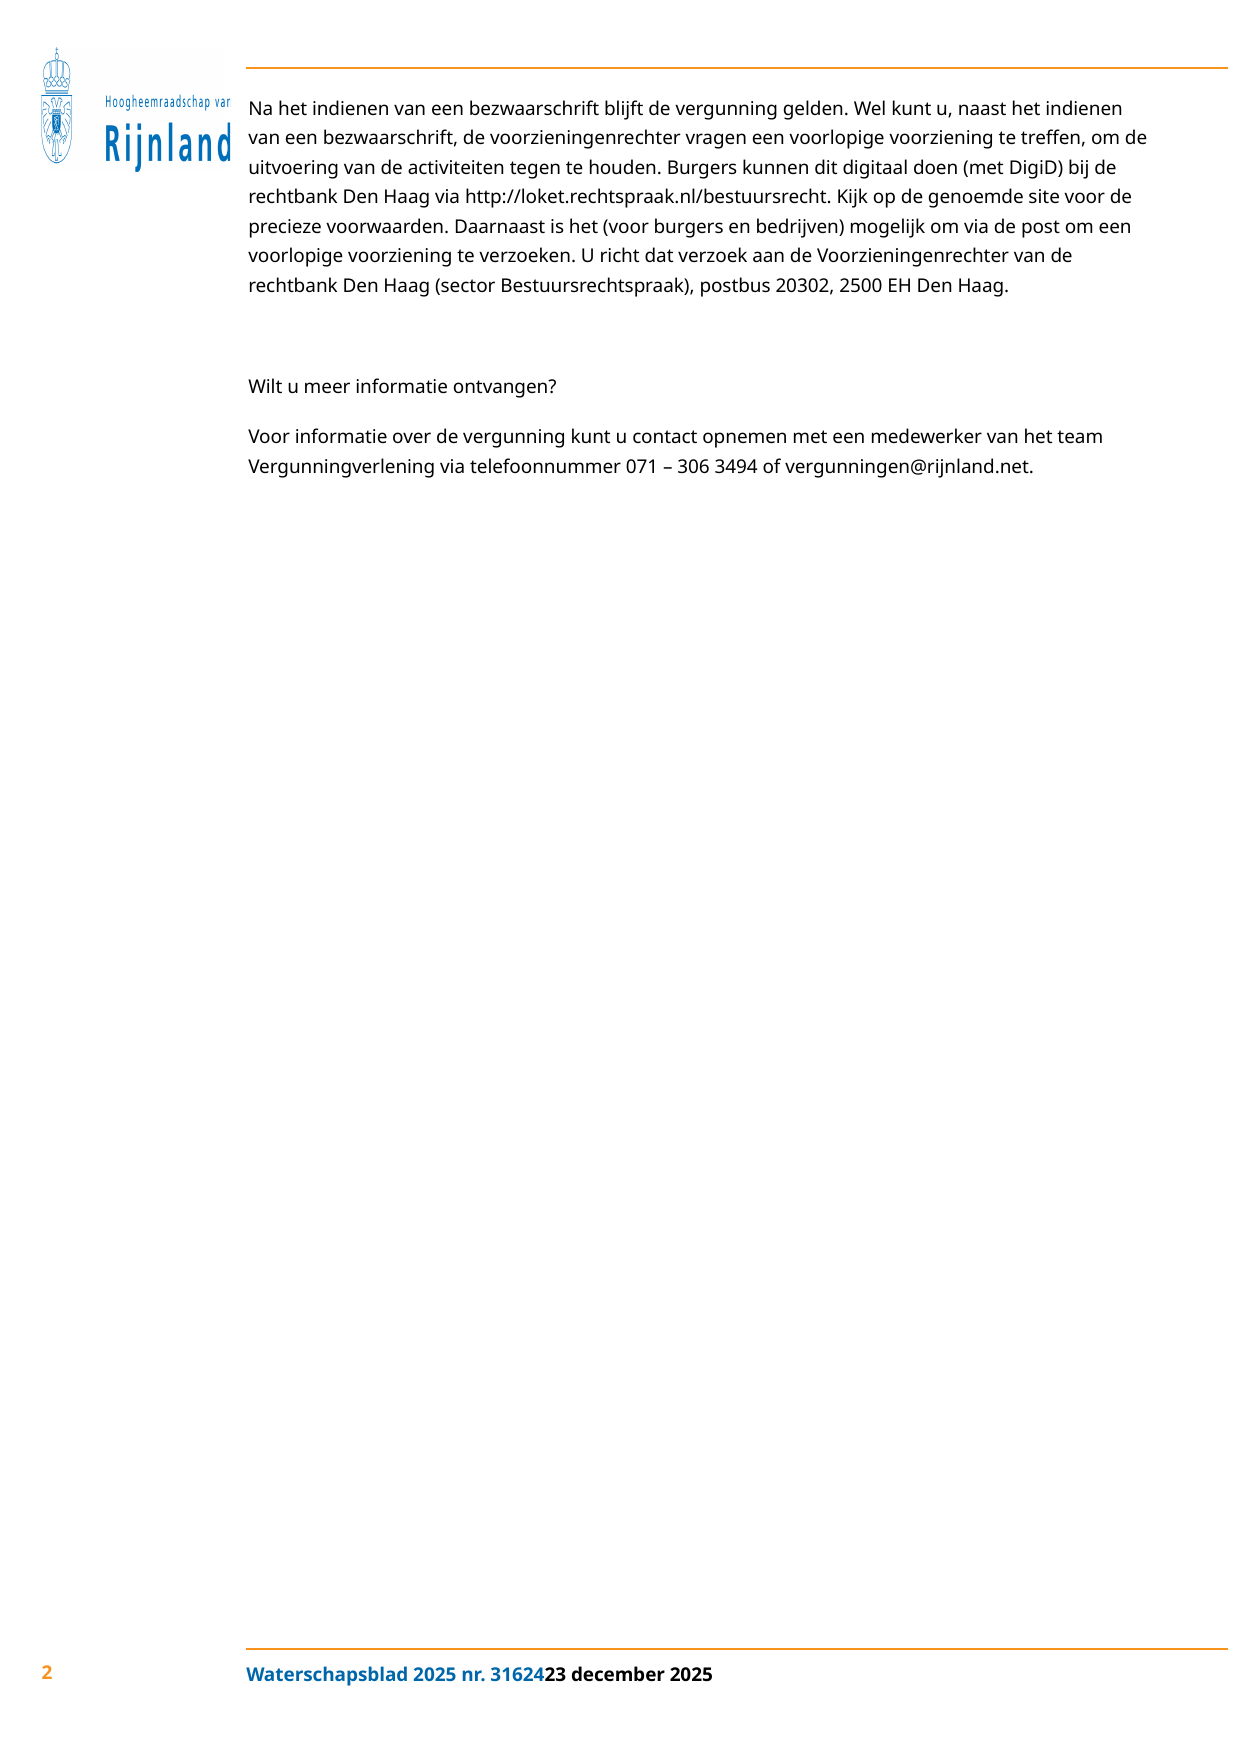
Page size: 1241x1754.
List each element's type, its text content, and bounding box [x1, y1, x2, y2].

text Wilt u meer informatie ontvangen? [248, 373, 1152, 399]
text Voor informatie over de vergunning kunt u contact opnemen met een medewerker van het team Vergunningverlening via telefoonnummer 071 – 306 3494 of vergunningen@rijnland.net. [248, 423, 1152, 479]
picture [41, 47, 231, 172]
text Na het indienen van een bezwaarschrift blijft de vergunning gelden. Wel kunt u, naast het indienen van een bezwaarschrift, de voorzieningenrechter vragen een voorlopige voorziening te treffen, om de uitvoering van de activiteiten tegen te houden. Burgers kunnen dit digitaal doen (met DigiD) bij de rechtbank Den Haag via http://loket.rechtspraak.nl/bestuursrecht. Kijk op de genoemde site voor de precieze voorwaarden. Daarnaast is het (voor burgers en bedrijven) mogelijk om via de post om een voorlopige voorziening te verzoeken. U richt dat verzoek aan de Voorzieningenrechter van de rechtbank Den Haag (sector Bestuursrechtspraak), postbus 20302, 2500 EH Den Haag. [248, 95, 1152, 298]
